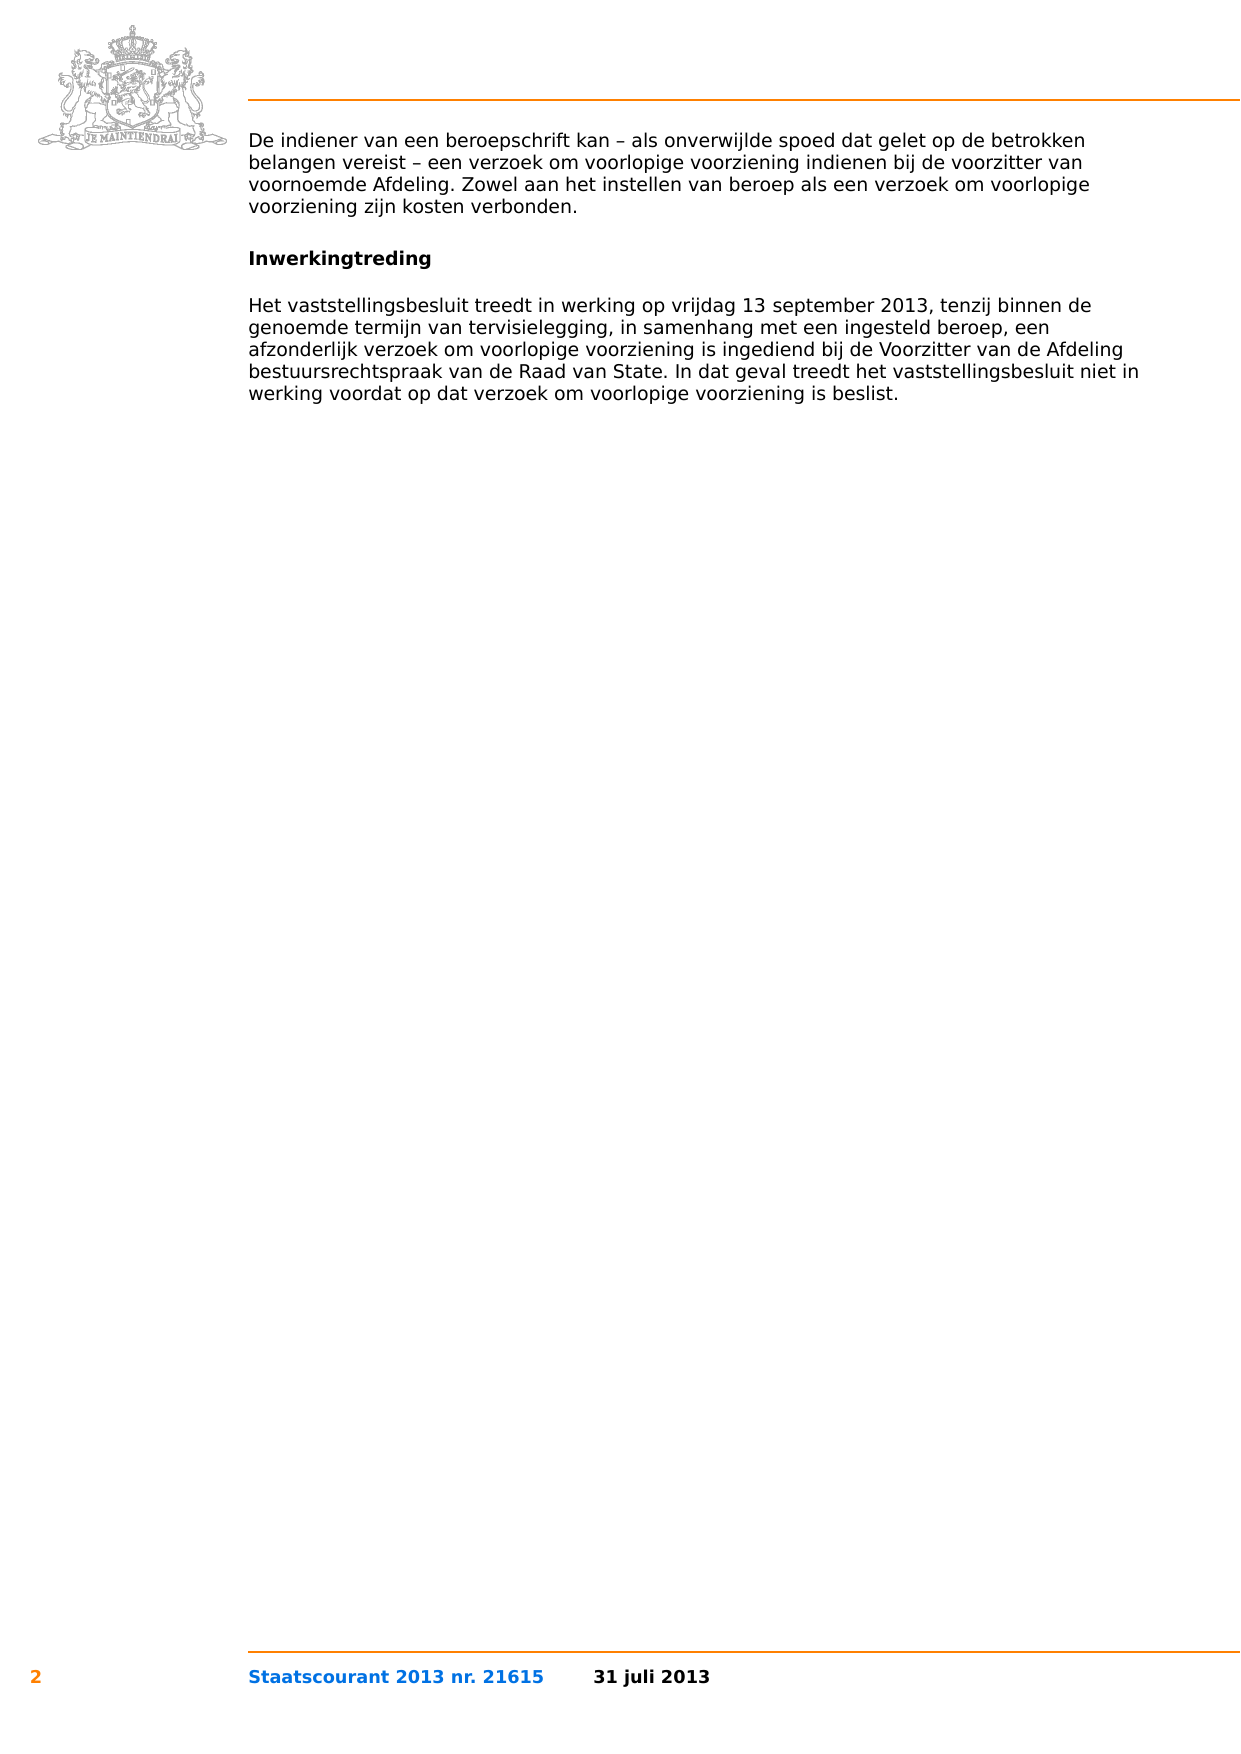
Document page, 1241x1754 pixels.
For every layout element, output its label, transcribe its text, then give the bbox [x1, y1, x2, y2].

text De indiener van een beroepschrift kan – als onverwijlde spoed dat gelet op de betrokken belangen vereist – een verzoek om voorlopige voorziening indienen bij de voorzitter van voornoemde Afdeling. Zowel aan het instellen van beroep als een verzoek om voorlopige voorziening zijn kosten verbonden. [248, 130, 1163, 218]
subtitle Inwerkingtreding [248, 248, 1163, 270]
picture [38, 25, 227, 150]
text Het vaststellingsbesluit treedt in werking op vrijdag 13 september 2013, tenzij binnen de genoemde termijn van tervisielegging, in samenhang met een ingesteld beroep, een afzonderlijk verzoek om voorlopige voorziening is ingediend bij de Voorzitter van de Afdeling bestuursrechtspraak van de Raad van State. In dat geval treedt het vaststellingsbesluit niet in werking voordat op dat verzoek om voorlopige voorziening is beslist. [248, 295, 1163, 405]
